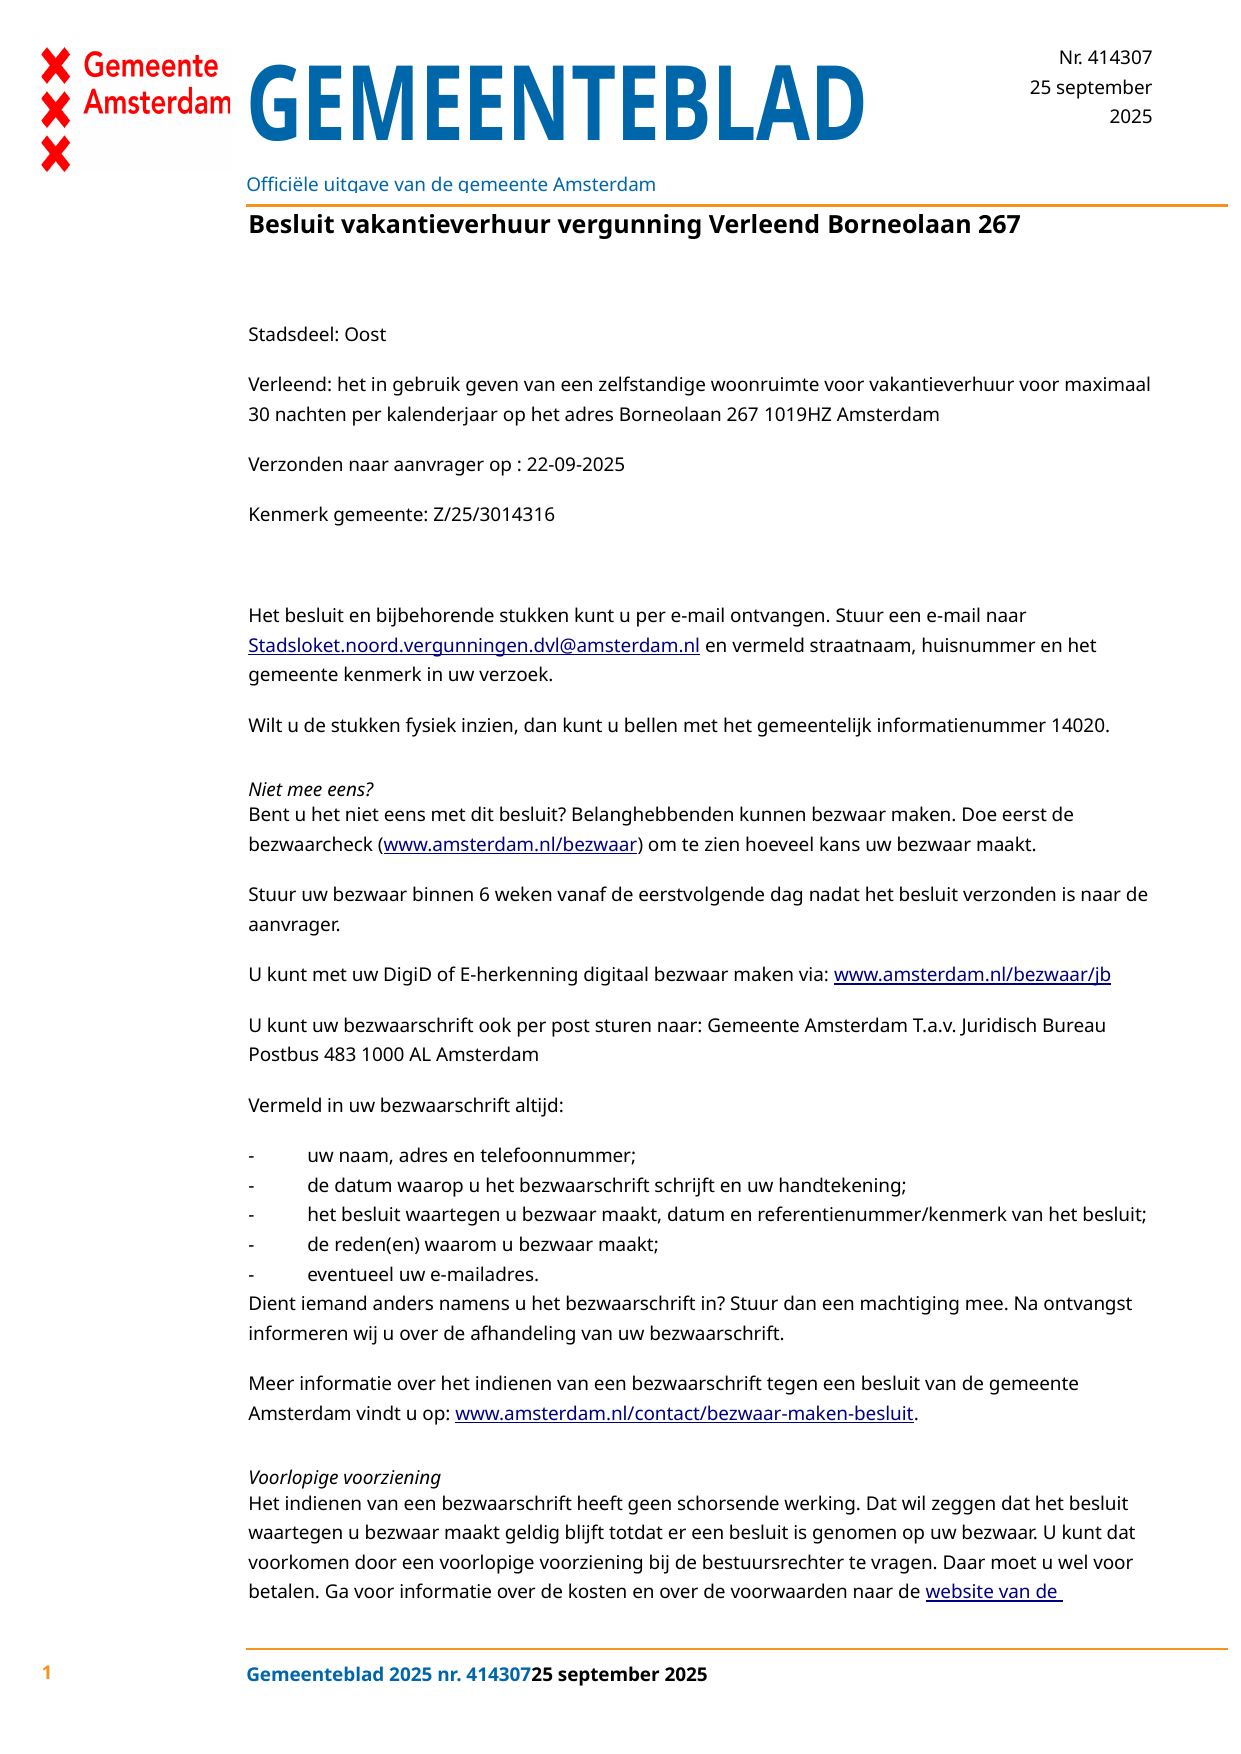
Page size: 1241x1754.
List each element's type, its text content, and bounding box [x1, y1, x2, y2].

text Meer informatie over het indienen van een bezwaarschrift tegen een besluit van de gemeente Amsterdam vindt u op: www.amsterdam.nl/contact/bezwaar-maken-besluit. [248, 1370, 1152, 1426]
text Besluit vakantieverhuur vergunning Verleend Borneolaan 267 [248, 207, 1152, 241]
list de reden(en) waarom u bezwaar maakt; [248, 1231, 1152, 1257]
text Wilt u de stukken fysiek inzien, dan kunt u bellen met het gemeentelijk informatienummer 14020. [248, 712, 1152, 738]
text Vermeld in uw bezwaarschrift altijd: [248, 1092, 1152, 1118]
text Verleend: het in gebruik geven van een zelfstandige woonruimte voor vakantieverhuur voor maximaal 30 nachten per kalenderjaar op het adres Borneolaan 267 1019HZ Amsterdam [248, 371, 1152, 426]
picture [41, 47, 231, 172]
text U kunt met uw DigiD of E-herkenning digitaal bezwaar maken via: www.amsterdam.nl/bezwaar/jb [248, 962, 1152, 987]
list eventueel uw e-mailadres. [248, 1261, 1152, 1287]
text Het indienen van een bezwaarschrift heeft geen schorsende werking. Dat wil zeggen dat het besluit waartegen u bezwaar maakt geldig blijft totdat er een besluit is genomen op uw bezwaar. U kunt dat voorkomen door een voorlopige voorziening bij de bestuursrechter te vragen. Daar moet u wel voor betalen. Ga voor informatie over de kosten en over de voorwaarden naar de website van de [248, 1490, 1152, 1604]
text Stuur uw bezwaar binnen 6 weken vanaf de eerstvolgende dag nadat het besluit verzonden is naar de aanvrager. [248, 882, 1152, 937]
text Het besluit en bijbehorende stukken kunt u per e-mail ontvangen. Stuur een e-mail naar Stadsloket.noord.vergunningen.dvl@amsterdam.nl en vermeld straatnaam, huisnummer en het gemeente kenmerk in uw verzoek. [248, 602, 1152, 687]
text Kenmerk gemeente: Z/25/3014316 [248, 502, 1152, 527]
text U kunt uw bezwaarschrift ook per post sturen naar: Gemeente Amsterdam T.a.v. Juridisch Bureau Postbus 483 1000 AL Amsterdam [248, 1012, 1152, 1067]
text Dient iemand anders namens u het bezwaarschrift in? Stuur dan een machtiging mee. Na ontvangst informeren wij u over de afhandeling van uw bezwaarschrift. [248, 1290, 1152, 1346]
list uw naam, adres en telefoonnummer; [248, 1142, 1152, 1168]
text Voorlopige voorziening [248, 1464, 1152, 1490]
list de datum waarop u het bezwaarschrift schrijft en uw handtekening; [248, 1172, 1152, 1198]
text Bent u het niet eens met dit besluit? Belanghebbenden kunnen bezwaar maken. Doe eerst de bezwaarcheck (www.amsterdam.nl/bezwaar) om te zien hoeveel kans uw bezwaar maakt. [248, 802, 1152, 857]
text Verzonden naar aanvrager op : 22-09-2025 [248, 451, 1152, 477]
list het besluit waartegen u bezwaar maakt, datum en referentienummer/kenmerk van het besluit; [248, 1202, 1152, 1227]
text Niet mee eens? [248, 776, 1152, 802]
text Stadsdeel: Oost [248, 321, 1152, 346]
